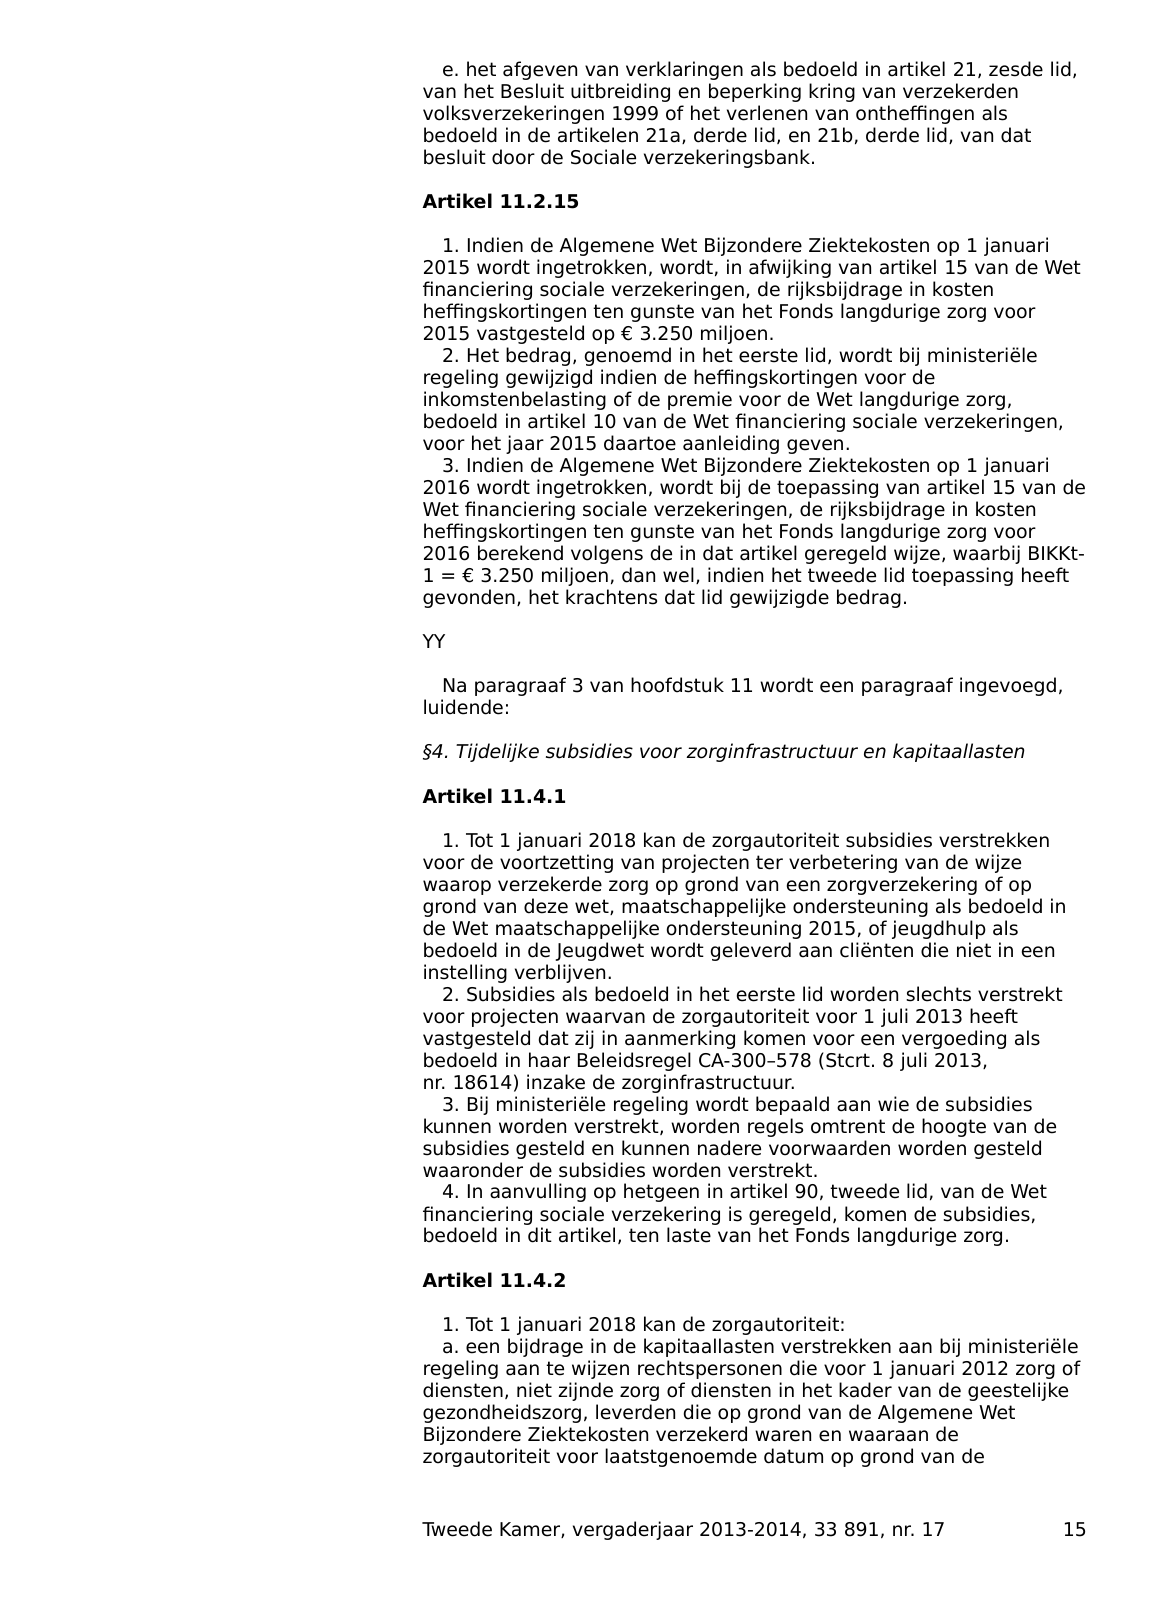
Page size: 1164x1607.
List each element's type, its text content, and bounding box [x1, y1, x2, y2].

text e. het afgeven van verklaringen als bedoeld in artikel 21, zesde lid, van het Besluit uitbreiding en beperking kring van verzekerden volksverzekeringen 1999 of het verlenen van ontheffingen als bedoeld in de artikelen 21a, derde lid, en 21b, derde lid, van dat besluit door de Sociale verzekeringsbank. [422, 59, 1087, 169]
text 1. Tot 1 januari 2018 kan de zorgautoriteit subsidies verstrekken voor de voortzetting van projecten ter verbetering van de wijze waarop verzekerde zorg op grond van een zorgverzekering of op grond van deze wet, maatschappelijke ondersteuning als bedoeld in de Wet maatschappelijke ondersteuning 2015, of jeugdhulp als bedoeld in de Jeugdwet wordt geleverd aan cliënten die niet in een instelling verblijven. [422, 830, 1087, 984]
subtitle Artikel 11.4.2 [422, 1269, 1087, 1292]
text 3. Bij ministeriële regeling wordt bepaald aan wie de subsidies kunnen worden verstrekt, worden regels omtrent de hoogte van de subsidies gesteld en kunnen nadere voorwaarden worden gesteld waaronder de subsidies worden verstrekt. [422, 1093, 1087, 1181]
text 1. Indien de Algemene Wet Bijzondere Ziektekosten op 1 januari 2015 wordt ingetrokken, wordt, in afwijking van artikel 15 van de Wet financiering sociale verzekeringen, de rijksbijdrage in kosten heffingskortingen ten gunste van het Fonds langdurige zorg voor 2015 vastgesteld op € 3.250 miljoen. [422, 235, 1087, 345]
subtitle Artikel 11.2.15 [422, 191, 1087, 213]
text a. een bijdrage in de kapitaallasten verstrekken aan bij ministeriële regeling aan te wijzen rechtspersonen die voor 1 januari 2012 zorg of diensten, niet zijnde zorg of diensten in het kader van de geestelijke gezondheidszorg, leverden die op grond van de Algemene Wet Bijzondere Ziektekosten verzekerd waren en waaraan de zorgautoriteit voor laatstgenoemde datum op grond van de [422, 1336, 1087, 1468]
subtitle YY [422, 631, 1087, 653]
text 2. Het bedrag, genoemd in het eerste lid, wordt bij ministeriële regeling gewijzigd indien de heffingskortingen voor de inkomstenbelasting of de premie voor de Wet langdurige zorg, bedoeld in artikel 10 van de Wet financiering sociale verzekeringen, voor het jaar 2015 daartoe aanleiding geven. [422, 345, 1087, 455]
text 4. In aanvulling op hetgeen in artikel 90, tweede lid, van de Wet financiering sociale verzekering is geregeld, komen de subsidies, bedoeld in dit artikel, ten laste van het Fonds langdurige zorg. [422, 1181, 1087, 1247]
subtitle §4. Tijdelijke subsidies voor zorginfrastructuur en kapitaallasten [422, 741, 1087, 763]
text Na paragraaf 3 van hoofdstuk 11 wordt een paragraaf ingevoegd, luidende: [422, 675, 1087, 719]
subtitle Artikel 11.4.1 [422, 786, 1087, 808]
text 2. Subsidies als bedoeld in het eerste lid worden slechts verstrekt voor projecten waarvan de zorgautoriteit voor 1 juli 2013 heeft vastgesteld dat zij in aanmerking komen voor een vergoeding als bedoeld in haar Beleidsregel CA-300–578 (Stcrt. 8 juli 2013, nr. 18614) inzake de zorginfrastructuur. [422, 984, 1087, 1093]
text 3. Indien de Algemene Wet Bijzondere Ziektekosten op 1 januari 2016 wordt ingetrokken, wordt bij de toepassing van artikel 15 van de Wet financiering sociale verzekeringen, de rijksbijdrage in kosten heffingskortingen ten gunste van het Fonds langdurige zorg voor 2016 berekend volgens de in dat artikel geregeld wijze, waarbij BIKKt-1 = € 3.250 miljoen, dan wel, indien het tweede lid toepassing heeft gevonden, het krachtens dat lid gewijzigde bedrag. [422, 455, 1087, 609]
text 1. Tot 1 januari 2018 kan de zorgautoriteit: [422, 1314, 1087, 1336]
